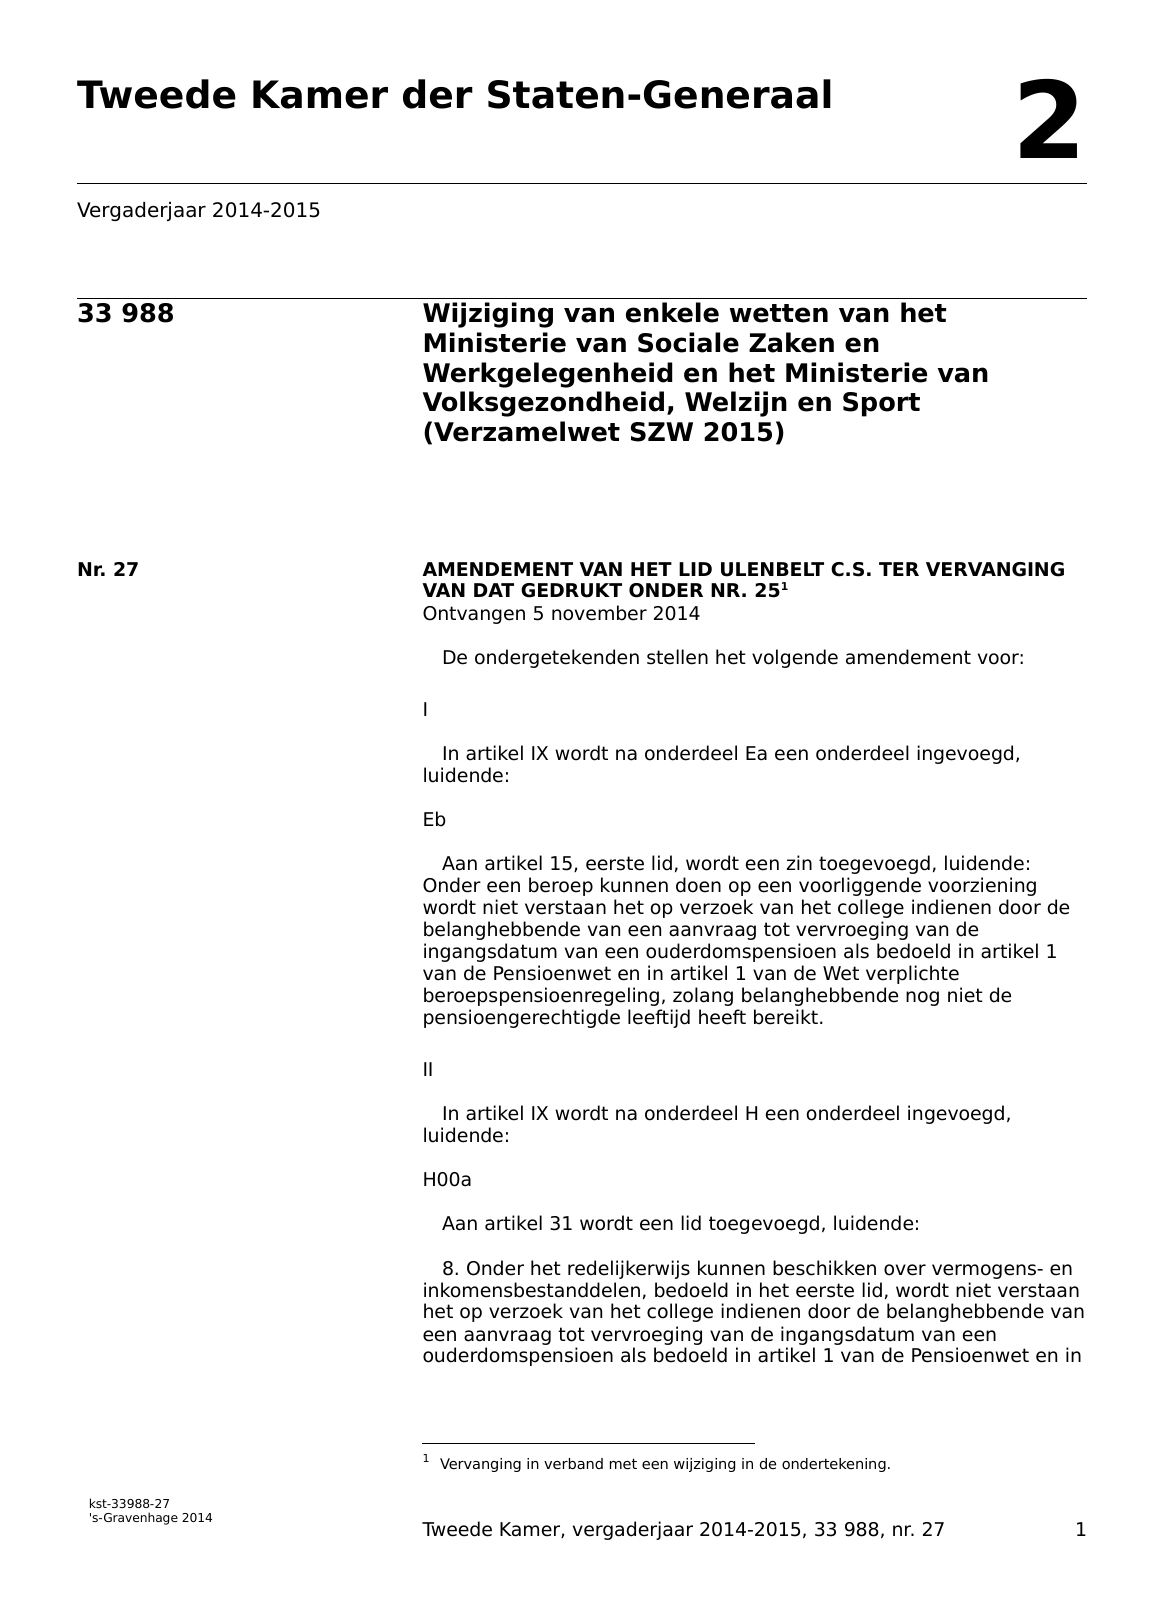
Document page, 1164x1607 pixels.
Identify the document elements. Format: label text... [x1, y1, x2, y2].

subtitle 33 988 Wijziging van enkele wetten van het Ministerie van Sociale Zaken en Werkgelegenheid en het Ministerie van Volksgezondheid, Welzijn en Sport (Verzamelwet SZW 2015) [77, 299, 1087, 447]
text De ondergetekenden stellen het volgende amendement voor: [422, 647, 1087, 668]
text In artikel IX wordt na onderdeel H een onderdeel ingevoegd, luidende: [422, 1103, 1087, 1147]
subtitle Nr. 27 AMENDEMENT VAN HET LID ULENBELT C.S. TER VERVANGING VAN DAT GEDRUKT ONDER NR. 25 [77, 558, 1087, 602]
subtitle II [422, 1059, 1087, 1081]
text kst-33988-27 [88, 1497, 323, 1511]
table_header Tweede Kamer der Staten-Generaal [77, 59, 886, 183]
text 8. Onder het redelijkerwijs kunnen beschikken over vermogens- en inkomensbestanddelen, bedoeld in het eerste lid, wordt niet verstaan het op verzoek van het college indienen door de belanghebbende van een aanvraag tot vervroeging van de ingangsdatum van een ouderdomspensioen als bedoeld in artikel 1 van de Pensioenwet en in [422, 1257, 1087, 1367]
text Vervanging in verband met een wijziging in de ondertekening. [422, 1452, 1087, 1474]
subtitle I [422, 698, 1087, 721]
text In artikel IX wordt na onderdeel Ea een onderdeel ingevoegd, luidende: [422, 743, 1087, 787]
text Aan artikel 15, eerste lid, wordt een zin toegevoegd, luidende: Onder een beroep kunnen doen op een voorliggende voorziening wordt niet verstaan het op verzoek van het college indienen door de belanghebbende van een aanvraag tot vervroeging van de ingangsdatum van een ouderdomspensioen als bedoeld in artikel 1 van de Pensioenwet en in artikel 1 van de Wet verplichte beroepspensioenregeling, zolang belanghebbende nog niet de pensioengerechtigde leeftijd heeft bereikt. [422, 853, 1087, 1029]
text H00a [422, 1169, 1087, 1191]
text Ontvangen 5 november 2014 [422, 602, 1087, 624]
text Aan artikel 31 wordt een lid toegevoegd, luidende: [422, 1213, 1087, 1235]
text 's-Gravenhage 2014 [88, 1511, 323, 1525]
table_header 2 [886, 59, 1087, 183]
text Eb [422, 809, 1087, 831]
table_cell Vergaderjaar 2014-2015 [77, 184, 1087, 298]
